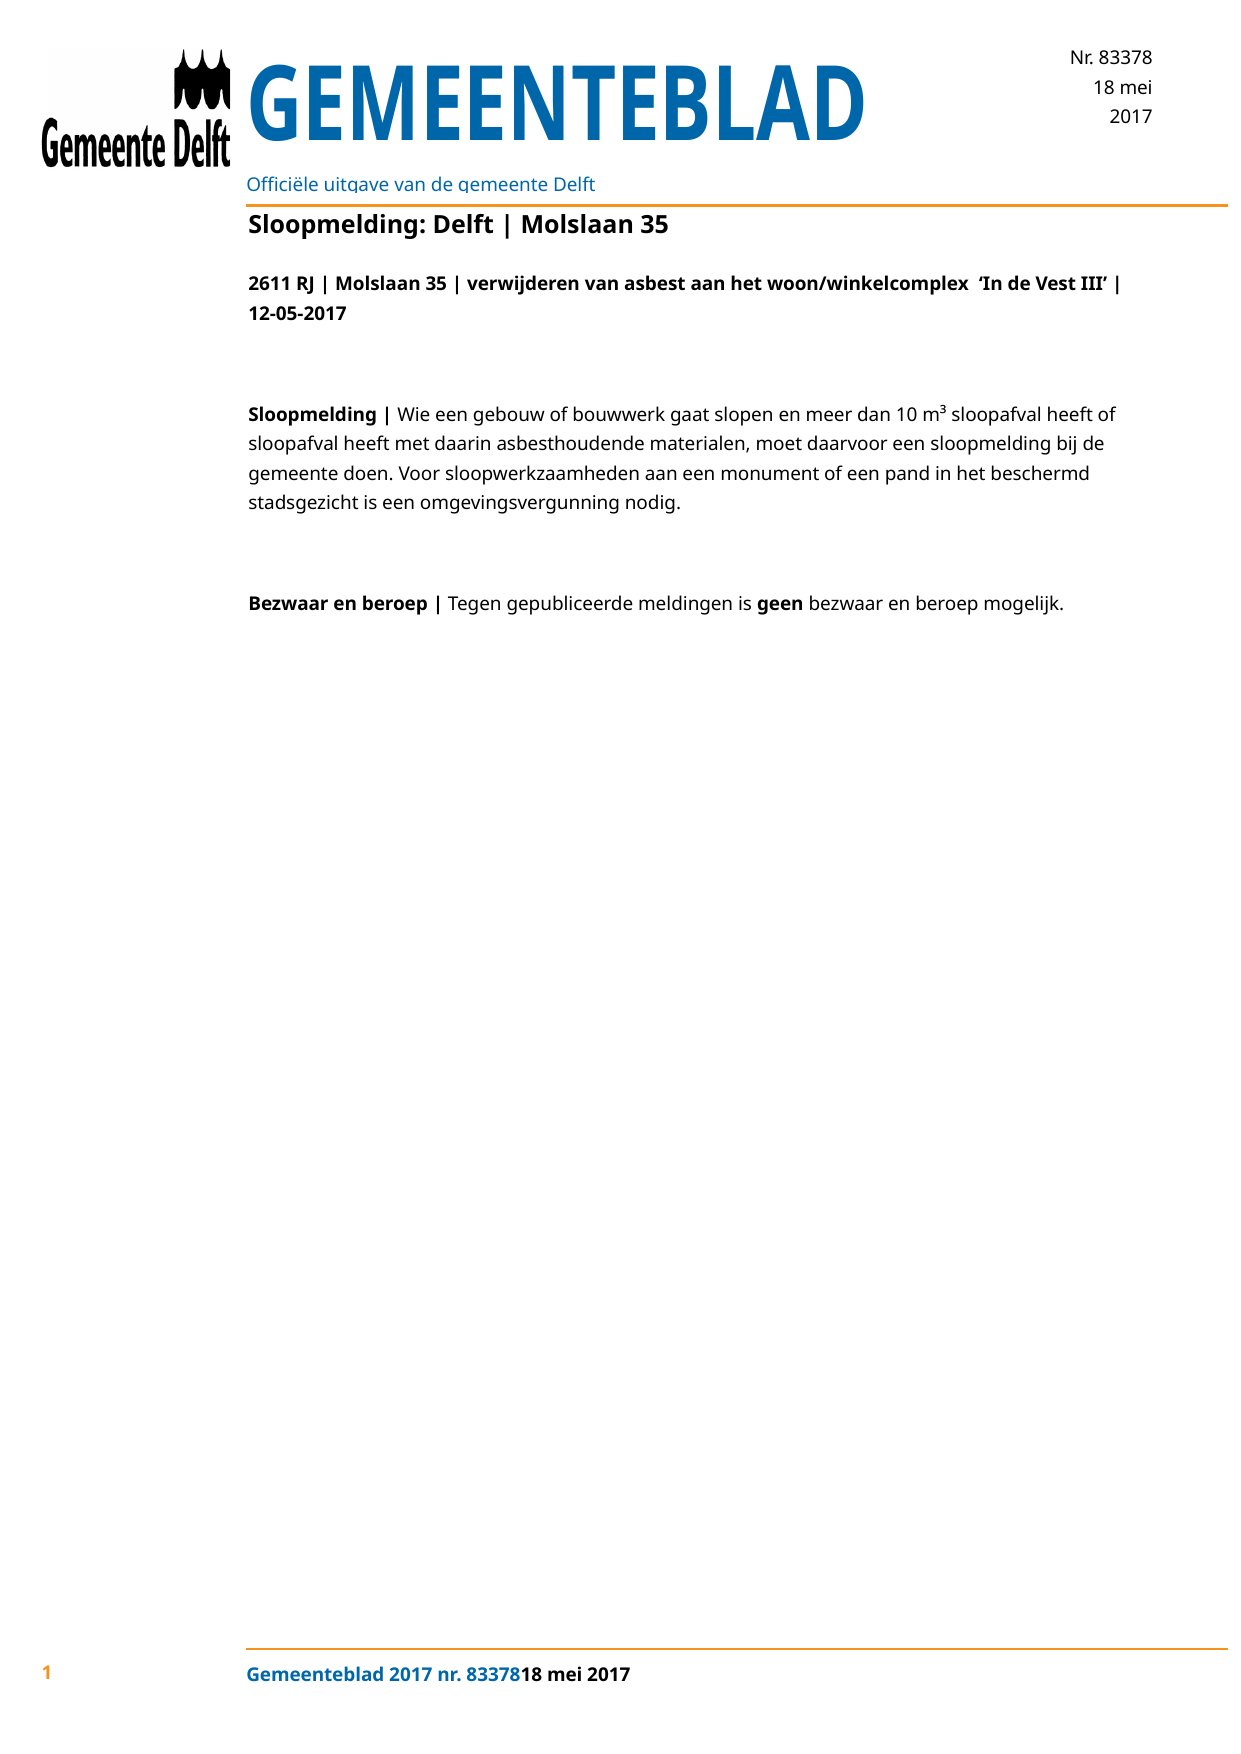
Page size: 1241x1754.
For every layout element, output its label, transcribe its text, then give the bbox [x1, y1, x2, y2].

text 2611 RJ | Molslaan 35 | verwijderen van asbest aan het woon/winkelcomplex ‘In de Vest III’ | 12-05-2017 [248, 270, 1152, 326]
text Bezwaar en beroep | Tegen gepubliceerde meldingen is geen bezwaar en beroep mogelijk. [248, 590, 1152, 616]
text Sloopmelding | Wie een gebouw of bouwwerk gaat slopen en meer dan 10 m³ sloopafval heeft of sloopafval heeft met daarin asbesthoudende materialen, moet daarvoor een sloopmelding bij de gemeente doen. Voor sloopwerkzaamheden aan een monument of een pand in het beschermd stadsgezicht is een omgevingsvergunning nodig. [248, 401, 1152, 515]
text Sloopmelding: Delft | Molslaan 35 [248, 207, 1152, 241]
picture [41, 47, 231, 172]
